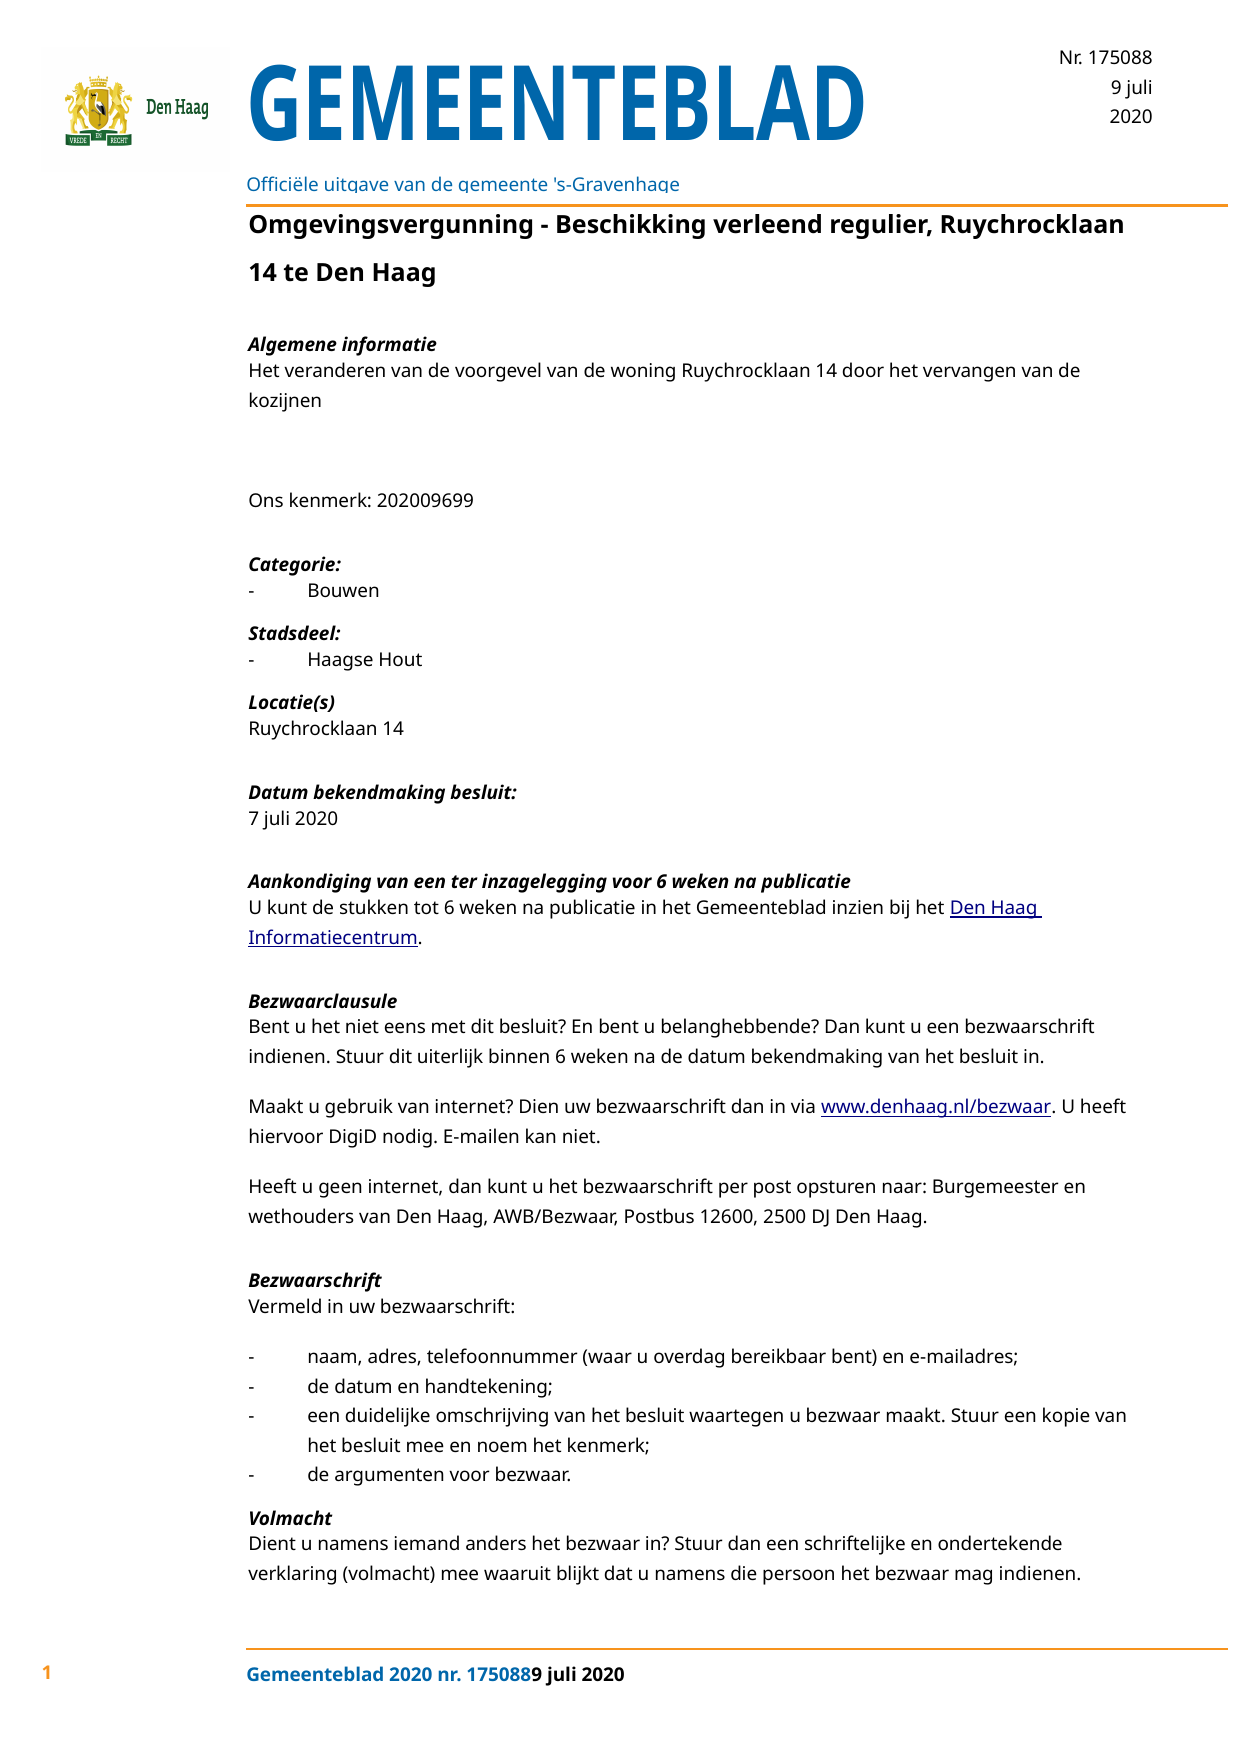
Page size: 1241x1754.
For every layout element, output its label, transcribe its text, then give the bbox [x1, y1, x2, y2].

text Algemene informatie [248, 331, 1152, 357]
list de argumenten voor bezwaar. [248, 1462, 1152, 1487]
text Bezwaarschrift [248, 1267, 1152, 1293]
text Heeft u geen internet, dan kunt u het bezwaarschrift per post opsturen naar: Burgemeester en wethouders van Den Haag, AWB/Bezwaar, Postbus 12600, 2500 DJ Den Haag. [248, 1174, 1152, 1229]
text Maakt u gebruik van internet? Dien uw bezwaarschrift dan in via www.denhaag.nl/bezwaar. U heeft hiervoor DigiD nodig. E-mailen kan niet. [248, 1094, 1152, 1149]
list de datum en handtekening; [248, 1373, 1152, 1399]
text Bezwaarclausule [248, 988, 1152, 1014]
text Categorie: [248, 552, 1152, 577]
list naam, adres, telefoonnummer (waar u overdag bereikbaar bent) en e-mailadres; [248, 1343, 1152, 1369]
text Ons kenmerk: 202009699 [248, 488, 1152, 513]
text Ruychrocklaan 14 [248, 715, 1152, 741]
text Locatie(s) [248, 689, 1152, 715]
list Haagse Hout [248, 646, 1152, 672]
text U kunt de stukken tot 6 weken na publicatie in het Gemeenteblad inzien bij het Den Haag Informatiecentrum. [248, 894, 1152, 950]
picture [41, 47, 231, 172]
text Aankondiging van een ter inzagelegging voor 6 weken na publicatie [248, 869, 1152, 894]
list een duidelijke omschrijving van het besluit waartegen u bezwaar maakt. Stuur een kopie van het besluit mee en noem het kenmerk; [248, 1402, 1152, 1458]
text Bent u het niet eens met dit besluit? En bent u belanghebbende? Dan kunt u een bezwaarschrift indienen. Stuur dit uiterlijk binnen 6 weken na de datum bekendmaking van het besluit in. [248, 1014, 1152, 1069]
text Volmacht [248, 1505, 1152, 1531]
text 7 juli 2020 [248, 805, 1152, 830]
list Bouwen [248, 577, 1152, 603]
text Datum bekendmaking besluit: [248, 779, 1152, 805]
text Vermeld in uw bezwaarschrift: [248, 1293, 1152, 1319]
text Het veranderen van de voorgevel van de woning Ruychrocklaan 14 door het vervangen van de kozijnen [248, 357, 1152, 412]
text Stadsdeel: [248, 620, 1152, 646]
text Dient u namens iemand anders het bezwaar in? Stuur dan een schriftelijke en ondertekende verklaring (volmacht) mee waaruit blijkt dat u namens die persoon het bezwaar mag indienen. [248, 1531, 1152, 1586]
text Omgevingsvergunning - Beschikking verleend regulier, Ruychrocklaan 14 te Den Haag [248, 207, 1152, 288]
